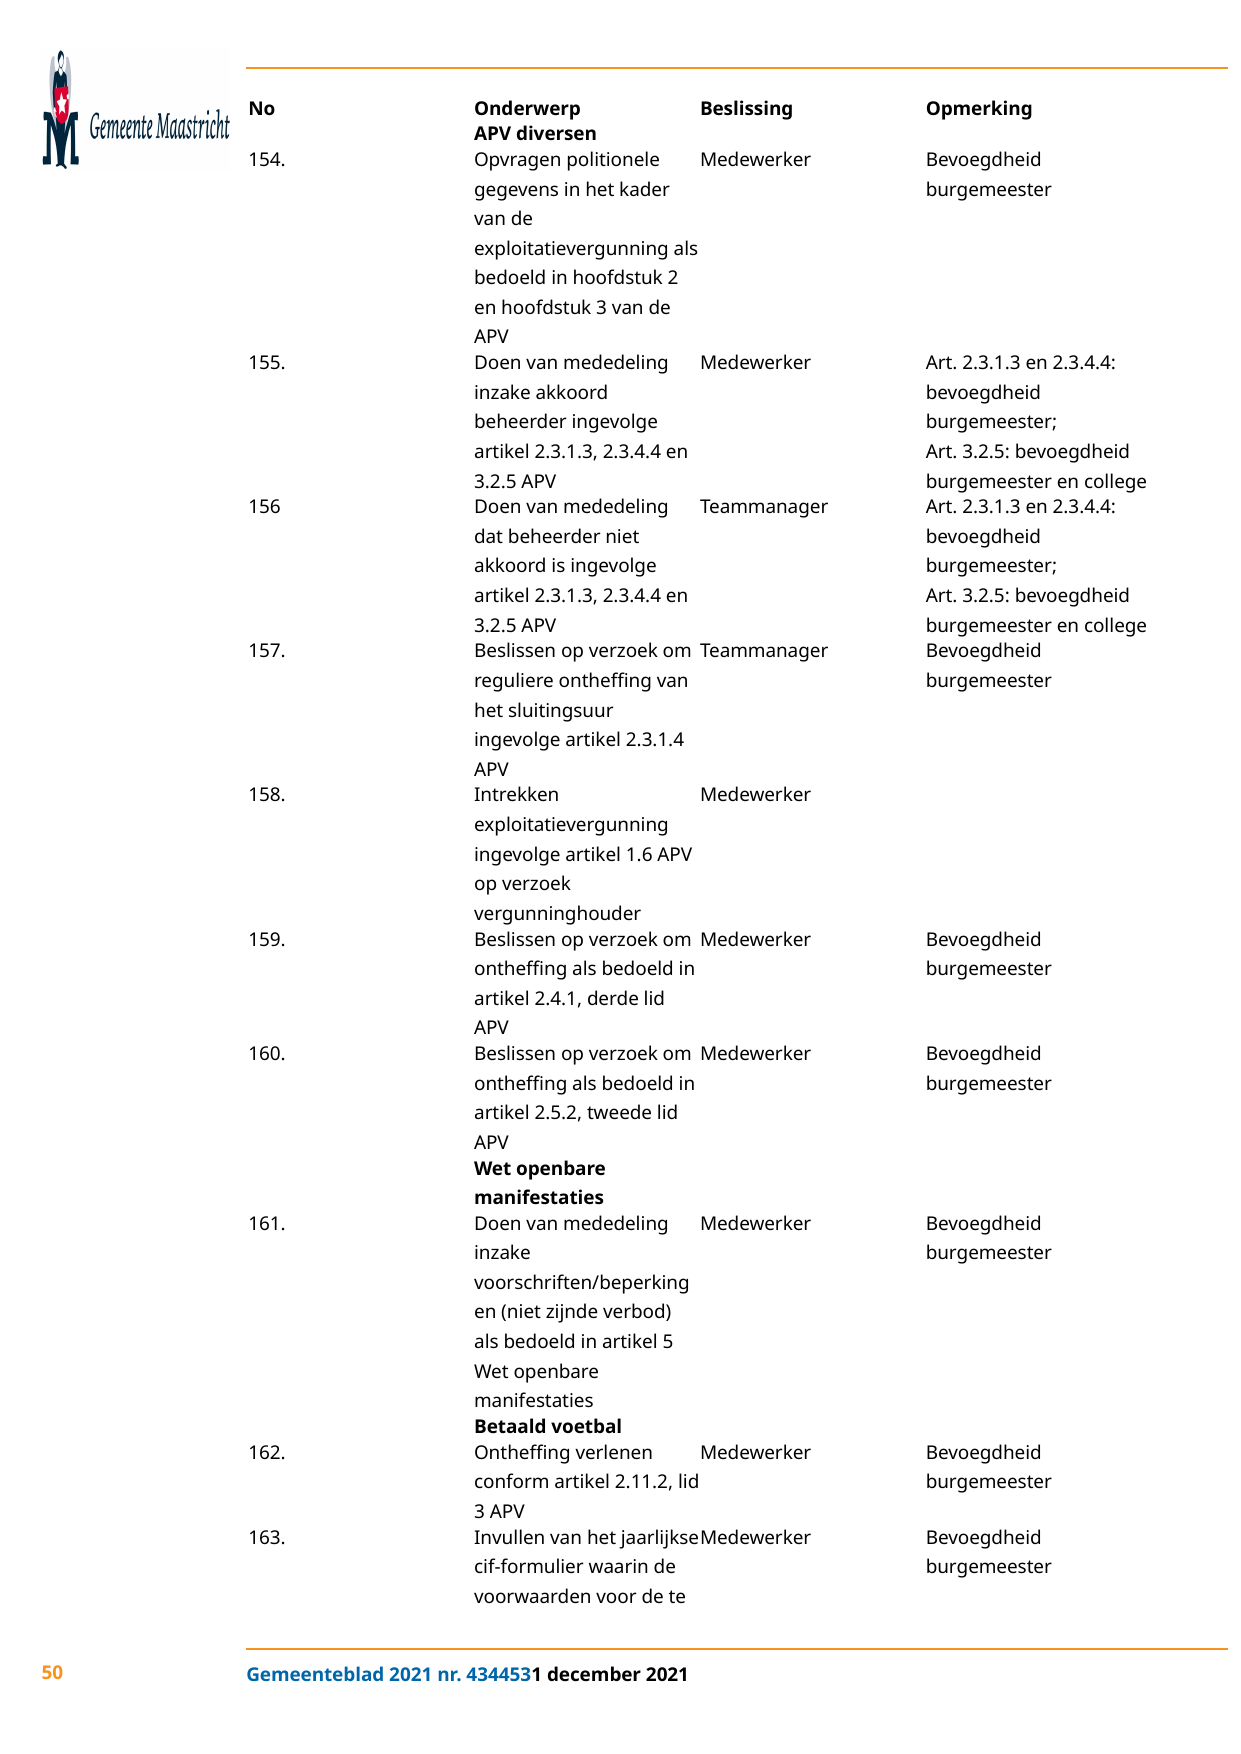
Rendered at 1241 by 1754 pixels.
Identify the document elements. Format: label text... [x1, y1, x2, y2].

table_cell [248, 1155, 474, 1210]
table_cell [248, 1040, 474, 1155]
table_cell Bevoegdheid burgemeester [926, 146, 1152, 349]
table_cell Teammanager [700, 638, 926, 782]
table_header No [248, 95, 474, 121]
table_cell Medewerker [700, 782, 926, 926]
table_cell [248, 350, 474, 493]
picture [41, 47, 231, 172]
table_cell Invullen van het jaarlijkse cif-formulier waarin de voorwaarden voor de te [474, 1524, 700, 1609]
table_cell Medewerker [700, 1040, 926, 1155]
table_cell Medewerker [700, 1210, 926, 1413]
table_cell Medewerker [700, 1439, 926, 1524]
table_cell [700, 121, 926, 146]
table_cell Medewerker [700, 1524, 926, 1609]
table_cell [248, 782, 474, 926]
table_cell [248, 1413, 474, 1439]
table_cell Betaald voetbal [474, 1413, 700, 1439]
table_cell Bevoegdheid burgemeester [926, 1439, 1152, 1524]
table_cell Intrekken exploitatievergunning ingevolge artikel 1.6 APV op verzoek vergunninghouder [474, 782, 700, 926]
table_cell Bevoegdheid burgemeester [926, 1210, 1152, 1413]
table_cell [248, 121, 474, 146]
table_header Opmerking [926, 95, 1152, 121]
table_cell [700, 1413, 926, 1439]
table_cell Art. 2.3.1.3 en 2.3.4.4: bevoegdheid burgemeester; Art. 3.2.5: bevoegdheid burgemeester en college [926, 494, 1152, 638]
table_cell Opvragen politionele gegevens in het kader van de exploitatievergunning als bedoeld in hoofdstuk 2 en hoofdstuk 3 van de APV [474, 146, 700, 349]
table_cell Medewerker [700, 926, 926, 1040]
table_cell [926, 782, 1152, 926]
table_cell APV diversen [474, 121, 700, 146]
table_cell [926, 1413, 1152, 1439]
table_cell Beslissen op verzoek om ontheffing als bedoeld in artikel 2.5.2, tweede lid APV [474, 1040, 700, 1155]
table_cell Beslissen op verzoek om reguliere ontheffing van het sluitingsuur ingevolge artikel 2.3.1.4 APV [474, 638, 700, 782]
table_header Onderwerp [474, 95, 700, 121]
table_cell [248, 494, 474, 638]
table_cell Doen van mededeling inzake akkoord beheerder ingevolge artikel 2.3.1.3, 2.3.4.4 en 3.2.5 APV [474, 350, 700, 493]
table_cell Doen van mededeling dat beheerder niet akkoord is ingevolge artikel 2.3.1.3, 2.3.4.4 en 3.2.5 APV [474, 494, 700, 638]
table_cell Art. 2.3.1.3 en 2.3.4.4: bevoegdheid burgemeester; Art. 3.2.5: bevoegdheid burgemeester en college [926, 350, 1152, 493]
table_cell [248, 1439, 474, 1524]
table_cell Bevoegdheid burgemeester [926, 926, 1152, 1040]
table_cell Doen van mededeling inzake voorschriften/beperkingen (niet zijnde verbod) als bedoeld in artikel 5 Wet openbare manifestaties [474, 1210, 700, 1413]
table_cell Bevoegdheid burgemeester [926, 638, 1152, 782]
table_cell Medewerker [700, 146, 926, 349]
table_header Beslissing [700, 95, 926, 121]
table_cell [926, 1155, 1152, 1210]
table_cell Wet openbare manifestaties [474, 1155, 700, 1210]
table_cell [700, 1155, 926, 1210]
table_cell Medewerker [700, 350, 926, 493]
table_cell [248, 926, 474, 1040]
table_cell [248, 638, 474, 782]
table_cell [926, 121, 1152, 146]
table_cell Ontheffing verlenen conform artikel 2.11.2, lid 3 APV [474, 1439, 700, 1524]
table_cell Beslissen op verzoek om ontheffing als bedoeld in artikel 2.4.1, derde lid APV [474, 926, 700, 1040]
table_cell Bevoegdheid burgemeester [926, 1524, 1152, 1609]
table_cell Bevoegdheid burgemeester [926, 1040, 1152, 1155]
table_cell Teammanager [700, 494, 926, 638]
table_cell [248, 146, 474, 349]
table_cell [248, 1210, 474, 1413]
table_cell [248, 1524, 474, 1609]
